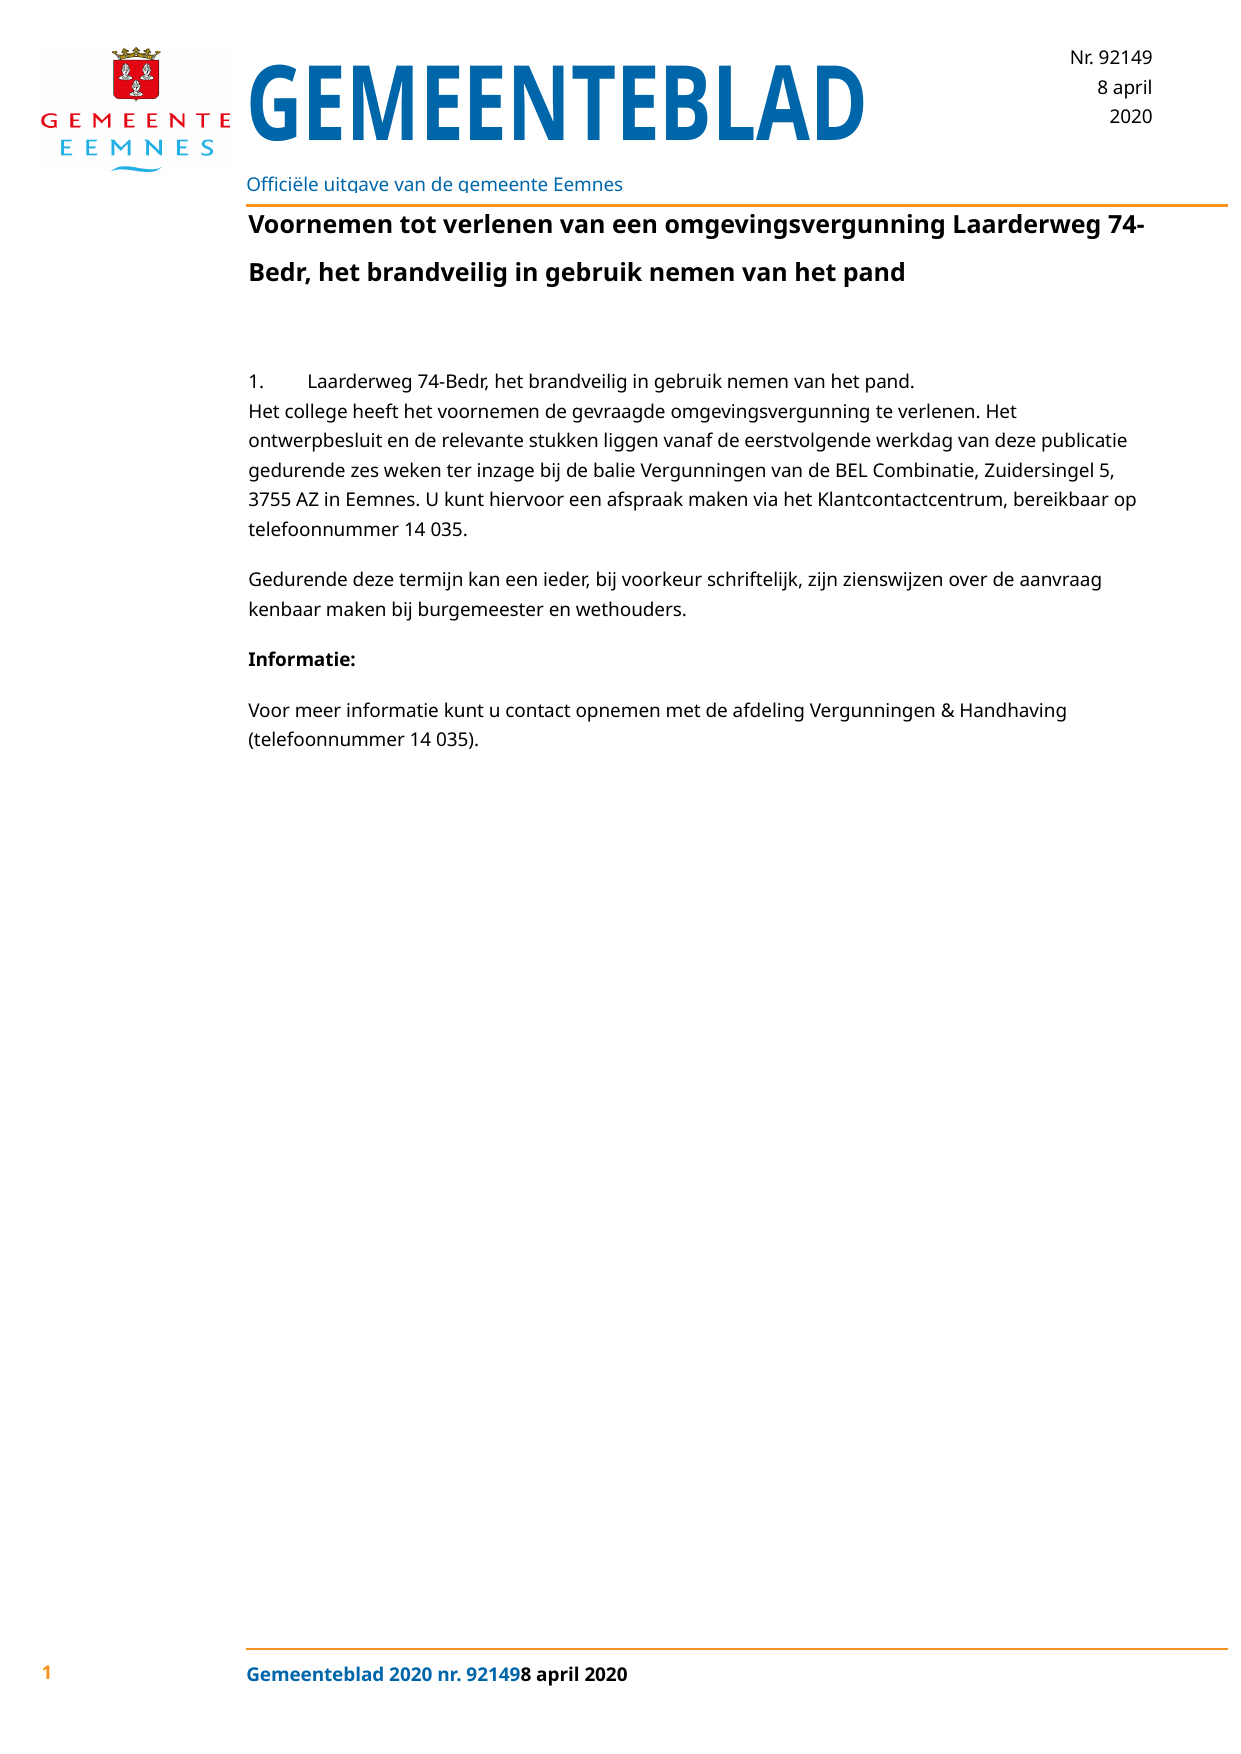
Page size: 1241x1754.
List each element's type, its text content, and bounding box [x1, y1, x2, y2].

picture [41, 47, 231, 172]
list Laarderweg 74-Bedr, het brandveilig in gebruik nemen van het pand. [248, 368, 1152, 394]
text Gedurende deze termijn kan een ieder, bij voorkeur schriftelijk, zijn zienswijzen over de aanvraag kenbaar maken bij burgemeester en wethouders. [248, 567, 1152, 622]
text Voornemen tot verlenen van een omgevingsvergunning Laarderweg 74-Bedr, het brandveilig in gebruik nemen van het pand [248, 207, 1152, 288]
text Voor meer informatie kunt u contact opnemen met de afdeling Vergunningen & Handhaving (telefoonnummer 14 035). [248, 697, 1152, 752]
text Het college heeft het voornemen de gevraagde omgevingsvergunning te verlenen. Het ontwerpbesluit en de relevante stukken liggen vanaf de eerstvolgende werkdag van deze publicatie gedurende zes weken ter inzage bij de balie Vergunningen van de BEL Combinatie, Zuidersingel 5, 3755 AZ in Eemnes. U kunt hiervoor een afspraak maken via het Klantcontactcentrum, bereikbaar op telefoonnummer 14 035. [248, 398, 1152, 542]
text Informatie: [248, 647, 1152, 672]
